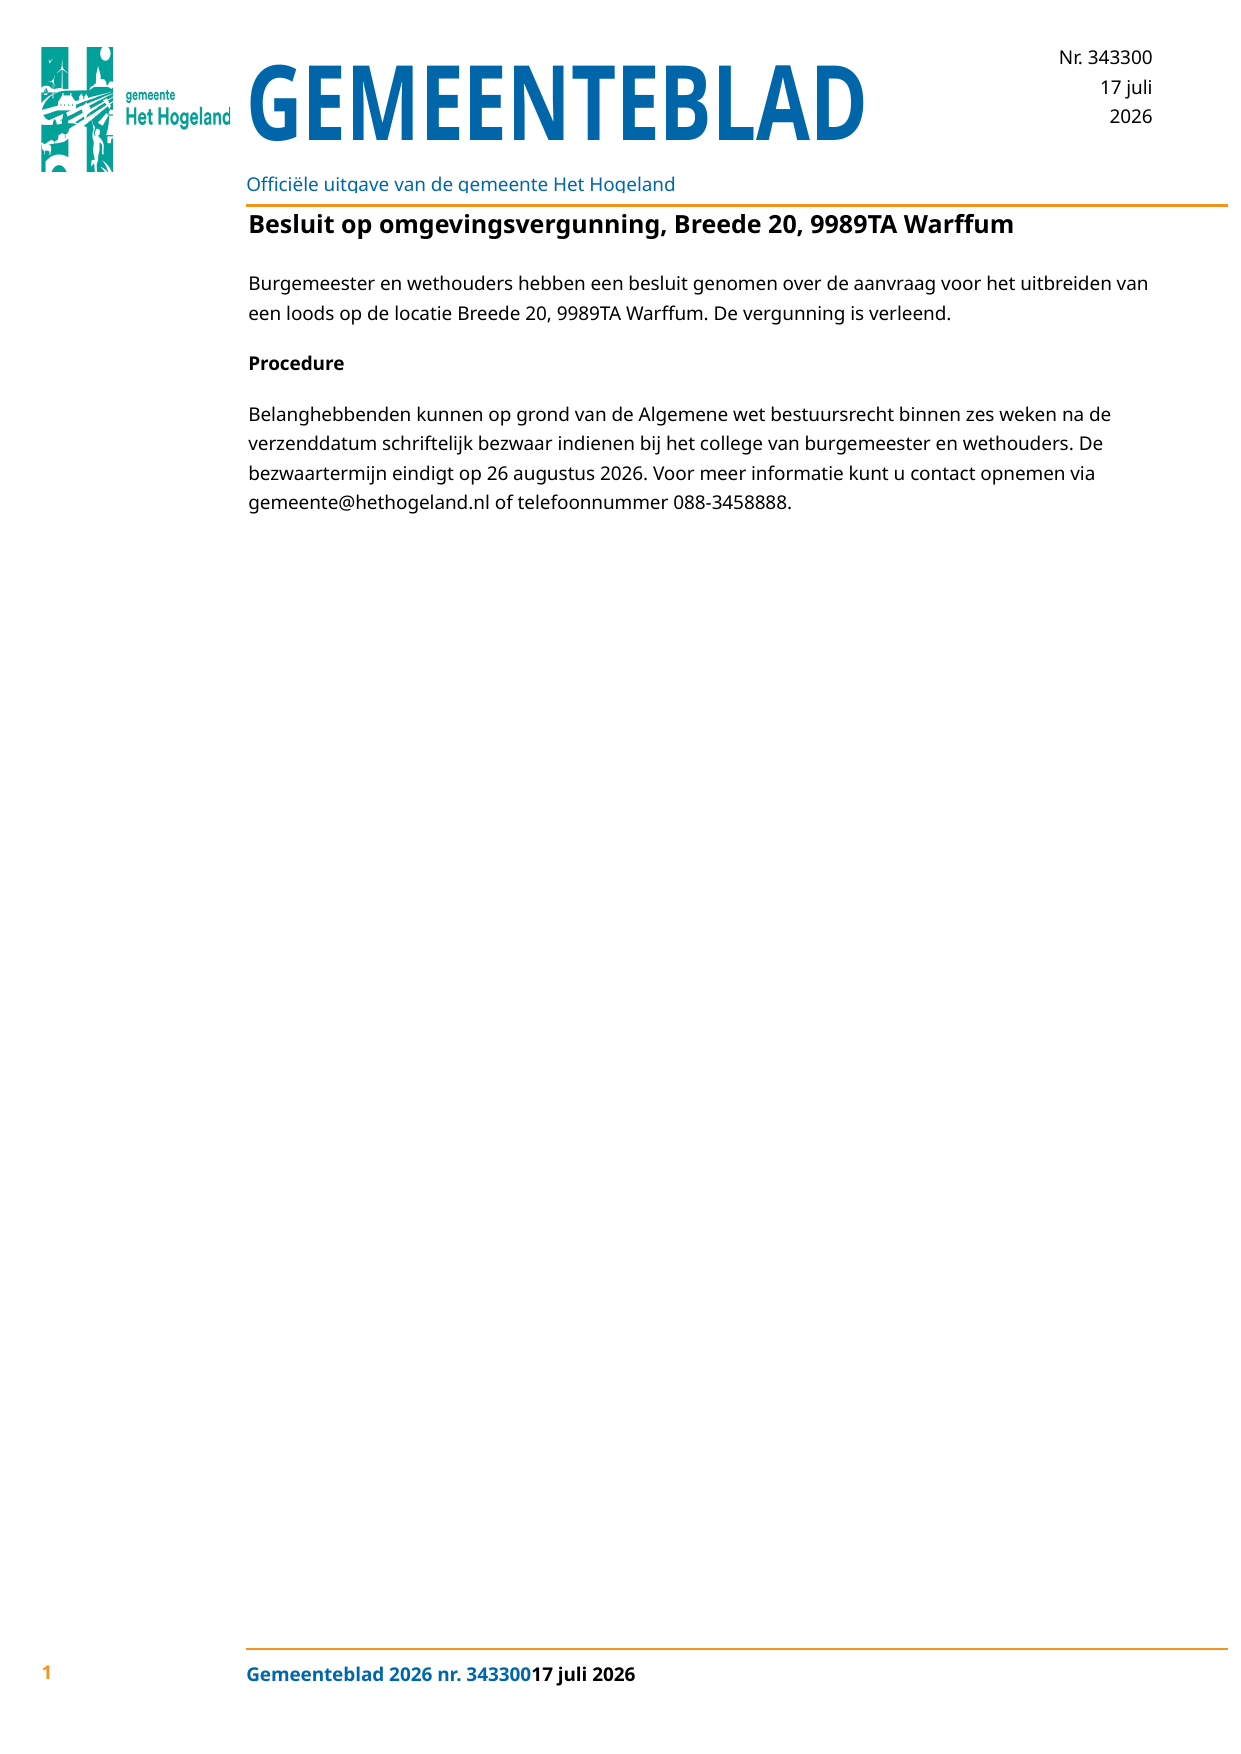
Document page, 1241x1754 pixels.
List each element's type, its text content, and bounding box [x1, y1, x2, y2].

picture [41, 47, 231, 172]
text Besluit op omgevingsvergunning, Breede 20, 9989TA Warffum [248, 207, 1152, 241]
text Burgemeester en wethouders hebben een besluit genomen over de aanvraag voor het uitbreiden van een loods op de locatie Breede 20, 9989TA Warffum. De vergunning is verleend. [248, 270, 1152, 326]
text Procedure [248, 350, 1152, 376]
text Belanghebbenden kunnen op grond van de Algemene wet bestuursrecht binnen zes weken na de verzenddatum schriftelijk bezwaar indienen bij het college van burgemeester en wethouders. De bezwaartermijn eindigt op 26 augustus 2026. Voor meer informatie kunt u contact opnemen via gemeente@hethogeland.nl of telefoonnummer 088-3458888. [248, 401, 1152, 515]
